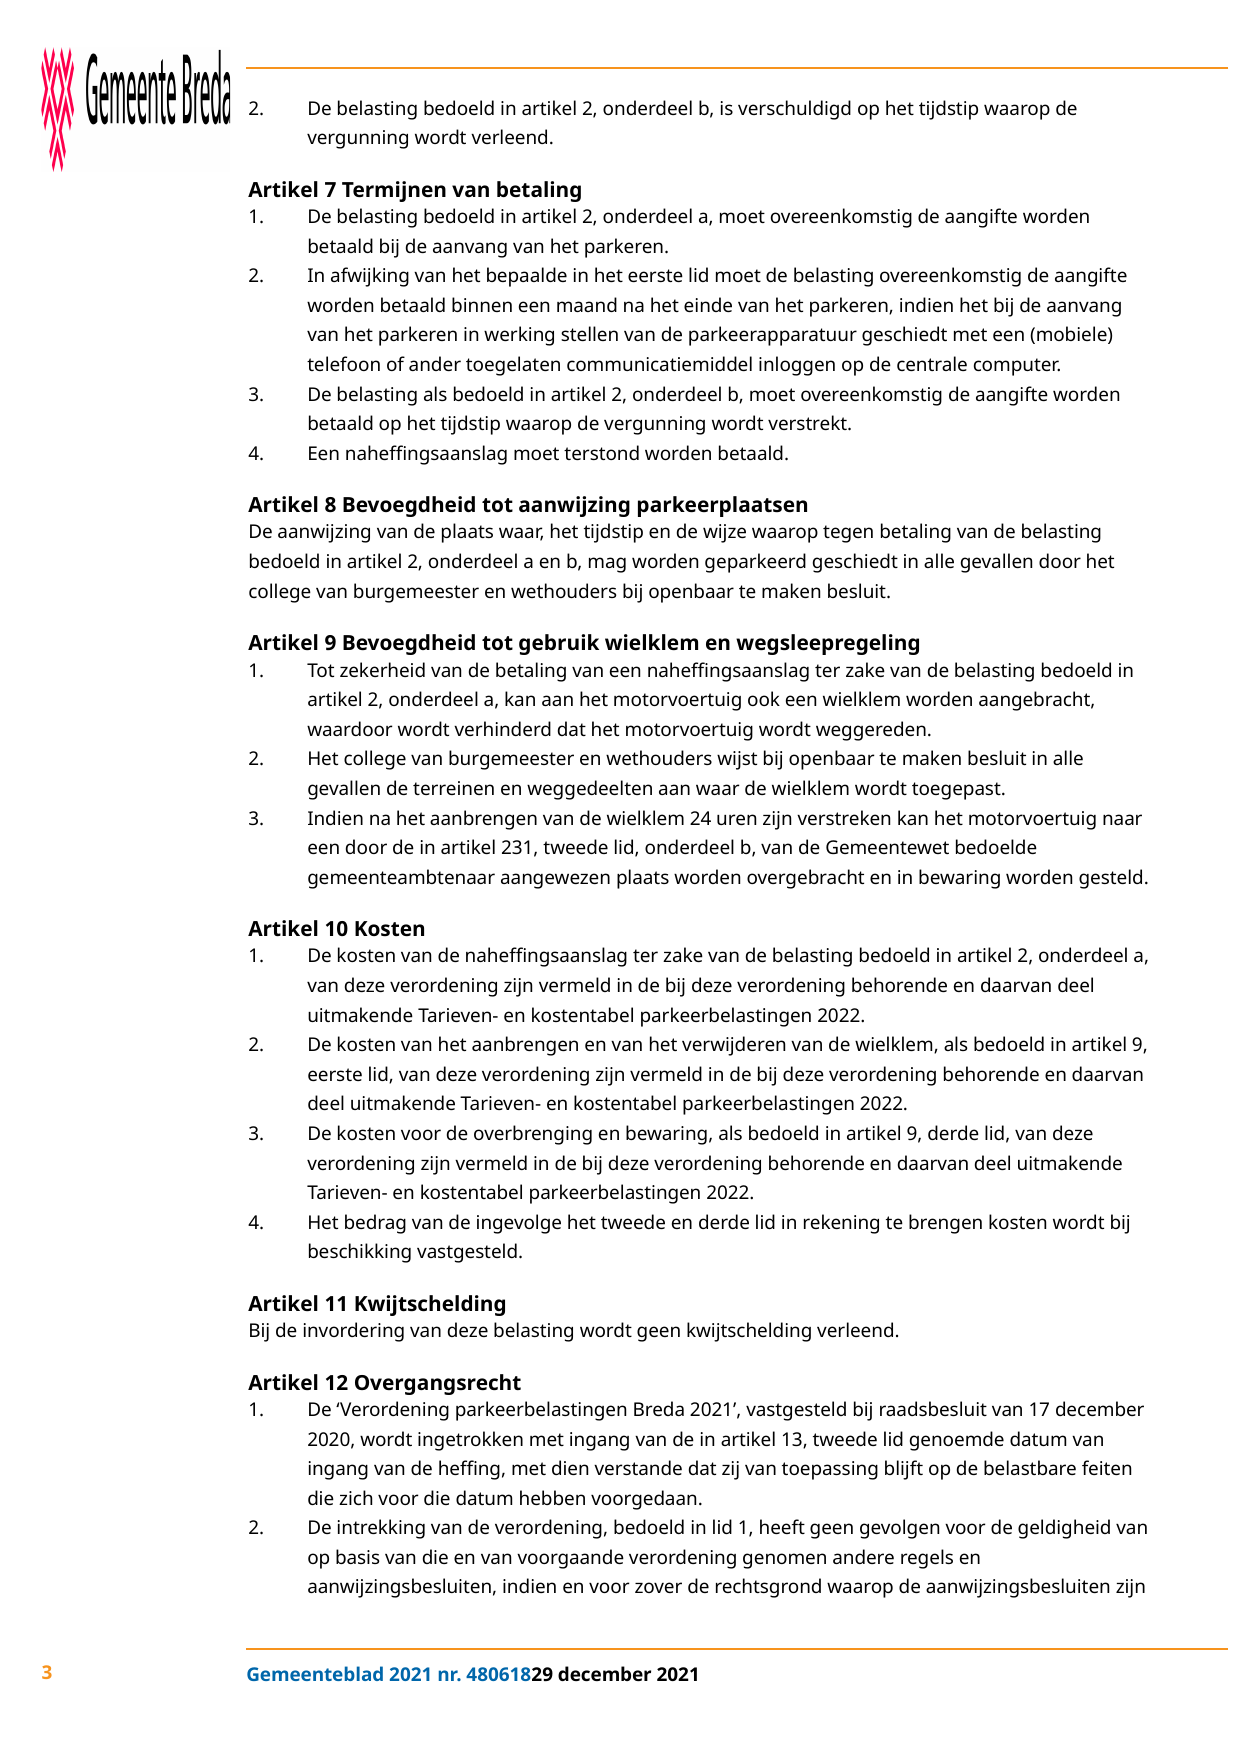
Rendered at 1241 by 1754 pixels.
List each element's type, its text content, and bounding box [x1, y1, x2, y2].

list De belasting als bedoeld in artikel 2, onderdeel b, moet overeenkomstig de aangifte worden betaald op het tijdstip waarop de vergunning wordt verstrekt. [248, 381, 1152, 436]
list De kosten voor de overbrenging en bewaring, als bedoeld in artikel 9, derde lid, van deze verordening zijn vermeld in de bij deze verordening behorende en daarvan deel uitmakende Tarieven- en kostentabel parkeerbelastingen 2022. [248, 1120, 1152, 1205]
text Artikel 8 Bevoegdheid tot aanwijzing parkeerplaatsen [248, 490, 1152, 519]
list Een naheffingsaanslag moet terstond worden betaald. [248, 440, 1152, 466]
list In afwijking van het bepaalde in het eerste lid moet de belasting overeenkomstig de aangifte worden betaald binnen een maand na het einde van het parkeren, indien het bij de aanvang van het parkeren in werking stellen van de parkeerapparatuur geschiedt met een (mobiele) telefoon of ander toegelaten communicatiemiddel inloggen op de centrale computer. [248, 262, 1152, 377]
list Het college van burgemeester en wethouders wijst bij openbaar te maken besluit in alle gevallen de terreinen en weggedeelten aan waar de wielklem wordt toegepast. [248, 746, 1152, 801]
text Artikel 12 Overgangsrecht [248, 1368, 1152, 1396]
list De ‘Verordening parkeerbelastingen Breda 2021’, vastgesteld bij raadsbesluit van 17 december 2020, wordt ingetrokken met ingang van de in artikel 13, tweede lid genoemde datum van ingang van de heffing, met dien verstande dat zij van toepassing blijft op de belastbare feiten die zich voor die datum hebben voorgedaan. [248, 1396, 1152, 1511]
text Artikel 7 Termijnen van betaling [248, 175, 1152, 203]
text Artikel 11 Kwijtschelding [248, 1289, 1152, 1317]
text Artikel 10 Kosten [248, 914, 1152, 943]
list Het bedrag van de ingevolge het tweede en derde lid in rekening te brengen kosten wordt bij beschikking vastgesteld. [248, 1209, 1152, 1264]
text Bij de invordering van deze belasting wordt geen kwijtschelding verleend. [248, 1317, 1152, 1343]
list De belasting bedoeld in artikel 2, onderdeel a, moet overeenkomstig de aangifte worden betaald bij de aanvang van het parkeren. [248, 203, 1152, 258]
list Tot zekerheid van de betaling van een naheffingsaanslag ter zake van de belasting bedoeld in artikel 2, onderdeel a, kan aan het motorvoertuig ook een wielklem worden aangebracht, waardoor wordt verhinderd dat het motorvoertuig wordt weggereden. [248, 657, 1152, 742]
picture [41, 47, 231, 172]
text De aanwijzing van de plaats waar, het tijdstip en de wijze waarop tegen betaling van de belasting bedoeld in artikel 2, onderdeel a en b, mag worden geparkeerd geschiedt in alle gevallen door het college van burgemeester en wethouders bij openbaar te maken besluit. [248, 519, 1152, 604]
list Indien na het aanbrengen van de wielklem 24 uren zijn verstreken kan het motorvoertuig naar een door de in artikel 231, tweede lid, onderdeel b, van de Gemeentewet bedoelde gemeenteambtenaar aangewezen plaats worden overgebracht en in bewaring worden gesteld. [248, 805, 1152, 889]
list De intrekking van de verordening, bedoeld in lid 1, heeft geen gevolgen voor de geldigheid van op basis van die en van voorgaande verordening genomen andere regels en aanwijzingsbesluiten, indien en voor zover de rechtsgrond waarop de aanwijzingsbesluiten zijn [248, 1514, 1152, 1599]
list De kosten van de naheffingsaanslag ter zake van de belasting bedoeld in artikel 2, onderdeel a, van deze verordening zijn vermeld in de bij deze verordening behorende en daarvan deel uitmakende Tarieven- en kostentabel parkeerbelastingen 2022. [248, 943, 1152, 1028]
list De kosten van het aanbrengen en van het verwijderen van de wielklem, als bedoeld in artikel 9, eerste lid, van deze verordening zijn vermeld in de bij deze verordening behorende en daarvan deel uitmakende Tarieven- en kostentabel parkeerbelastingen 2022. [248, 1031, 1152, 1116]
text Artikel 9 Bevoegdheid tot gebruik wielklem en wegsleepregeling [248, 628, 1152, 657]
list De belasting bedoeld in artikel 2, onderdeel b, is verschuldigd op het tijdstip waarop de vergunning wordt verleend. [248, 95, 1152, 150]
